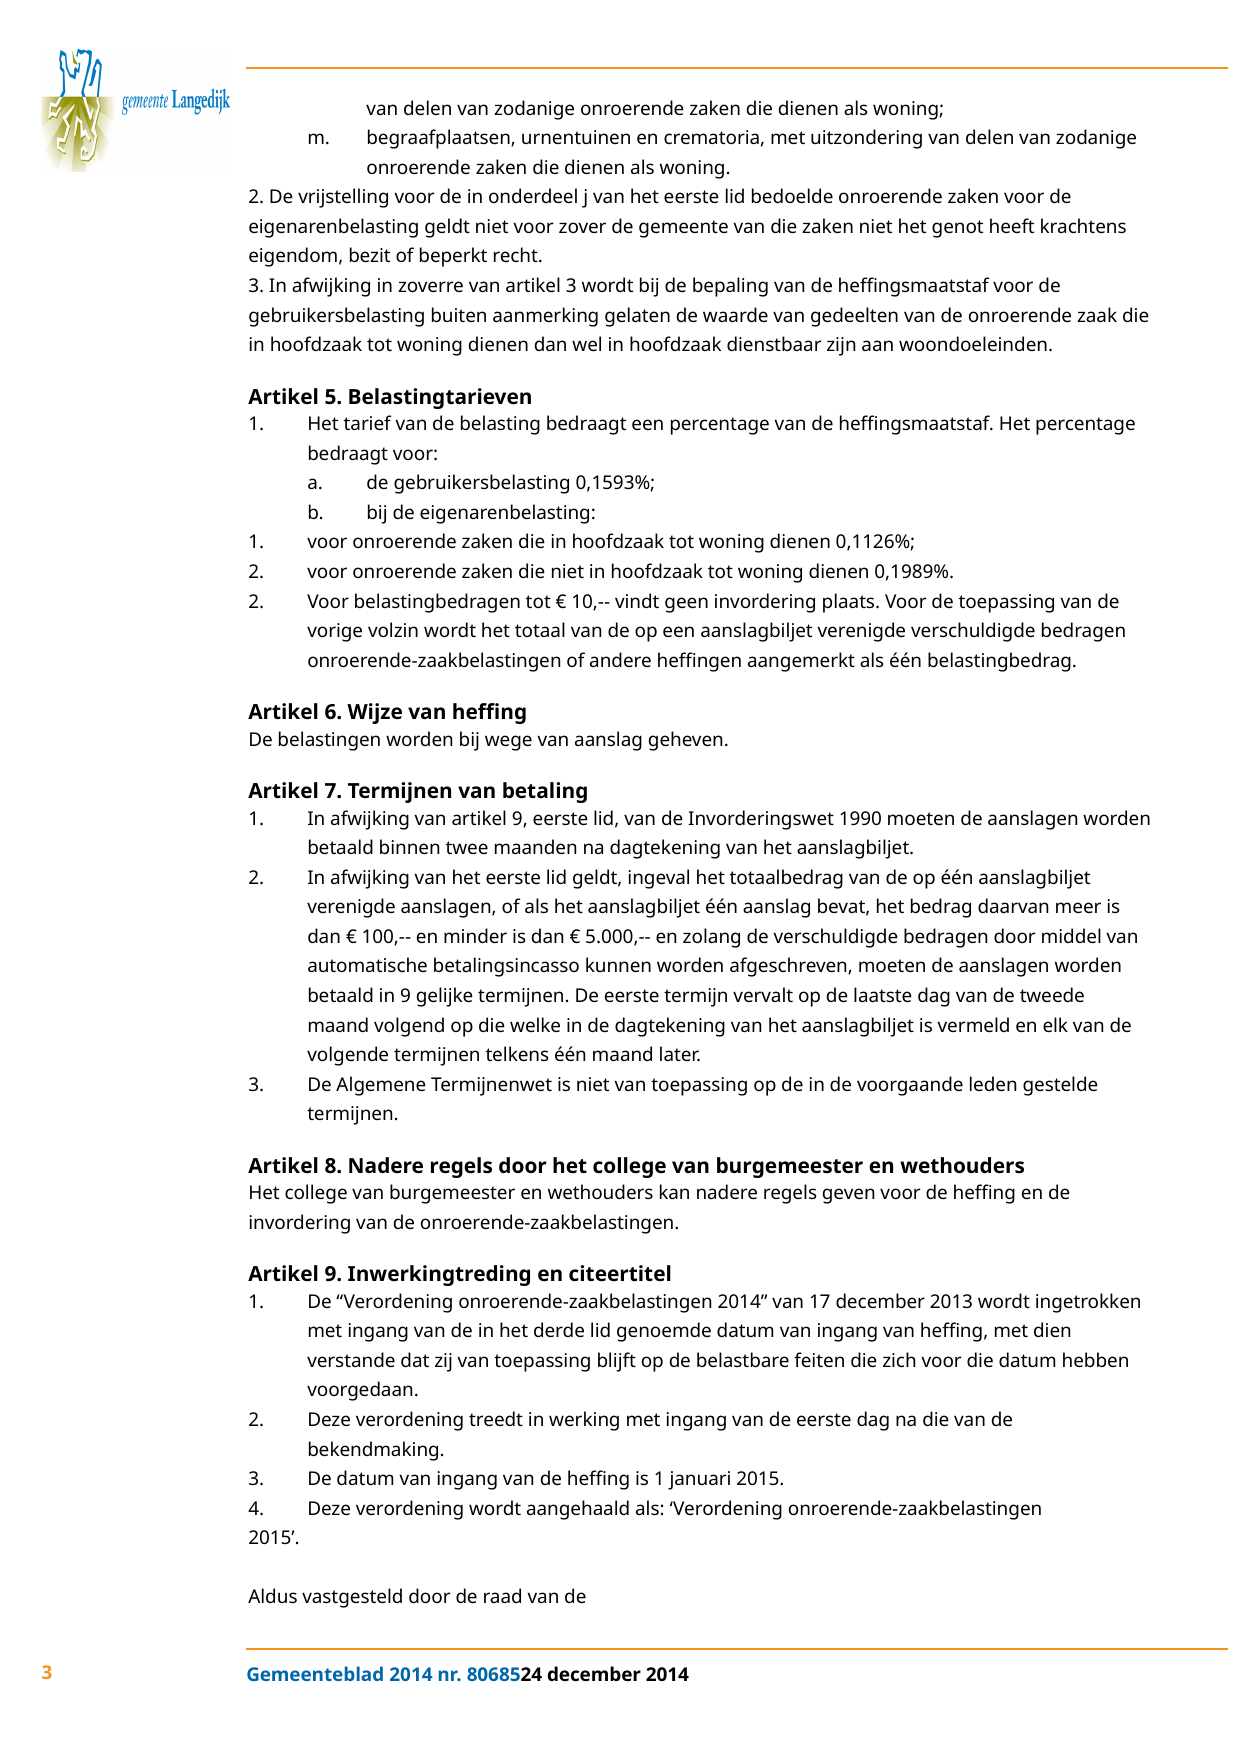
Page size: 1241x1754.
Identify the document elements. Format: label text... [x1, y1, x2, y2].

list De Algemene Termijnenwet is niet van toepassing op de in de voorgaande leden gestelde termijnen. [248, 1071, 1152, 1126]
text Het college van burgemeester en wethouders kan nadere regels geven voor de heffing en de invordering van de onroerende-zaakbelastingen. [248, 1179, 1152, 1235]
list begraafplaatsen, urnentuinen en crematoria, met uitzondering van delen van zodanige onroerende zaken die dienen als woning. [307, 124, 1152, 180]
list De “Verordening onroerende-zaakbelastingen 2014” van 17 december 2013 wordt ingetrokken met ingang van de in het derde lid genoemde datum van ingang van heffing, met dien verstande dat zij van toepassing blijft op de belastbare feiten die zich voor die datum hebben voorgedaan. [248, 1288, 1152, 1402]
list de gebruikersbelasting 0,1593%; [307, 469, 1152, 495]
text 2015’. [248, 1524, 1152, 1550]
list In afwijking van artikel 9, eerste lid, van de Invorderingswet 1990 moeten de aanslagen worden betaald binnen twee maanden na dagtekening van het aanslagbiljet. [248, 805, 1152, 860]
list Deze verordening treedt in werking met ingang van de eerste dag na die van de bekendmaking. [248, 1406, 1152, 1461]
list De datum van ingang van de heffing is 1 januari 2015. [248, 1465, 1152, 1491]
text De belastingen worden bij wege van aanslag geheven. [248, 726, 1152, 752]
text Artikel 7. Termijnen van betaling [248, 776, 1152, 805]
text Artikel 8. Nadere regels door het college van burgemeester en wethouders [248, 1151, 1152, 1179]
list voor onroerende zaken die niet in hoofdzaak tot woning dienen 0,1989%. [248, 558, 1152, 584]
list voor onroerende zaken die in hoofdzaak tot woning dienen 0,1126%; [248, 529, 1152, 554]
text 3. In afwijking in zoverre van artikel 3 wordt bij de bepaling van de heffingsmaatstaf voor de gebruikersbelasting buiten aanmerking gelaten de waarde van gedeelten van de onroerende zaak die in hoofdzaak tot woning dienen dan wel in hoofdzaak dienstbaar zijn aan woondoeleinden. [248, 272, 1152, 357]
text Aldus vastgesteld door de raad van de [248, 1584, 1152, 1609]
picture [41, 47, 231, 172]
list In afwijking van het eerste lid geldt, ingeval het totaalbedrag van de op één aanslagbiljet verenigde aanslagen, of als het aanslagbiljet één aanslag bevat, het bedrag daarvan meer is dan € 100,-- en minder is dan € 5.000,-- en zolang de verschuldigde bedragen door middel van automatische betalingsincasso kunnen worden afgeschreven, moeten de aanslagen worden betaald in 9 gelijke termijnen. De eerste termijn vervalt op de laatste dag van de tweede maand volgend op die welke in de dagtekening van het aanslagbiljet is vermeld en elk van de volgende termijnen telkens één maand later. [248, 864, 1152, 1067]
list van delen van zodanige onroerende zaken die dienen als woning; [307, 95, 1152, 121]
text Artikel 6. Wijze van heffing [248, 697, 1152, 726]
list Deze verordening wordt aangehaald als: ‘Verordening onroerende-zaakbelastingen [248, 1495, 1152, 1521]
list Het tarief van de belasting bedraagt een percentage van de heffingsmaatstaf. Het percentage bedraagt voor: [248, 410, 1152, 466]
text Artikel 5. Belastingtarieven [248, 382, 1152, 410]
text 2. De vrijstelling voor de in onderdeel j van het eerste lid bedoelde onroerende zaken voor de eigenarenbelasting geldt niet voor zover de gemeente van die zaken niet het genot heeft krachtens eigendom, bezit of beperkt recht. [248, 183, 1152, 268]
text Artikel 9. Inwerkingtreding en citeertitel [248, 1259, 1152, 1288]
list Voor belastingbedragen tot € 10,-- vindt geen invordering plaats. Voor de toepassing van de vorige volzin wordt het totaal van de op een aanslagbiljet verenigde verschuldigde bedragen onroerende-zaakbelastingen of andere heffingen aangemerkt als één belastingbedrag. [248, 588, 1152, 673]
list bij de eigenarenbelasting: [307, 499, 1152, 525]
